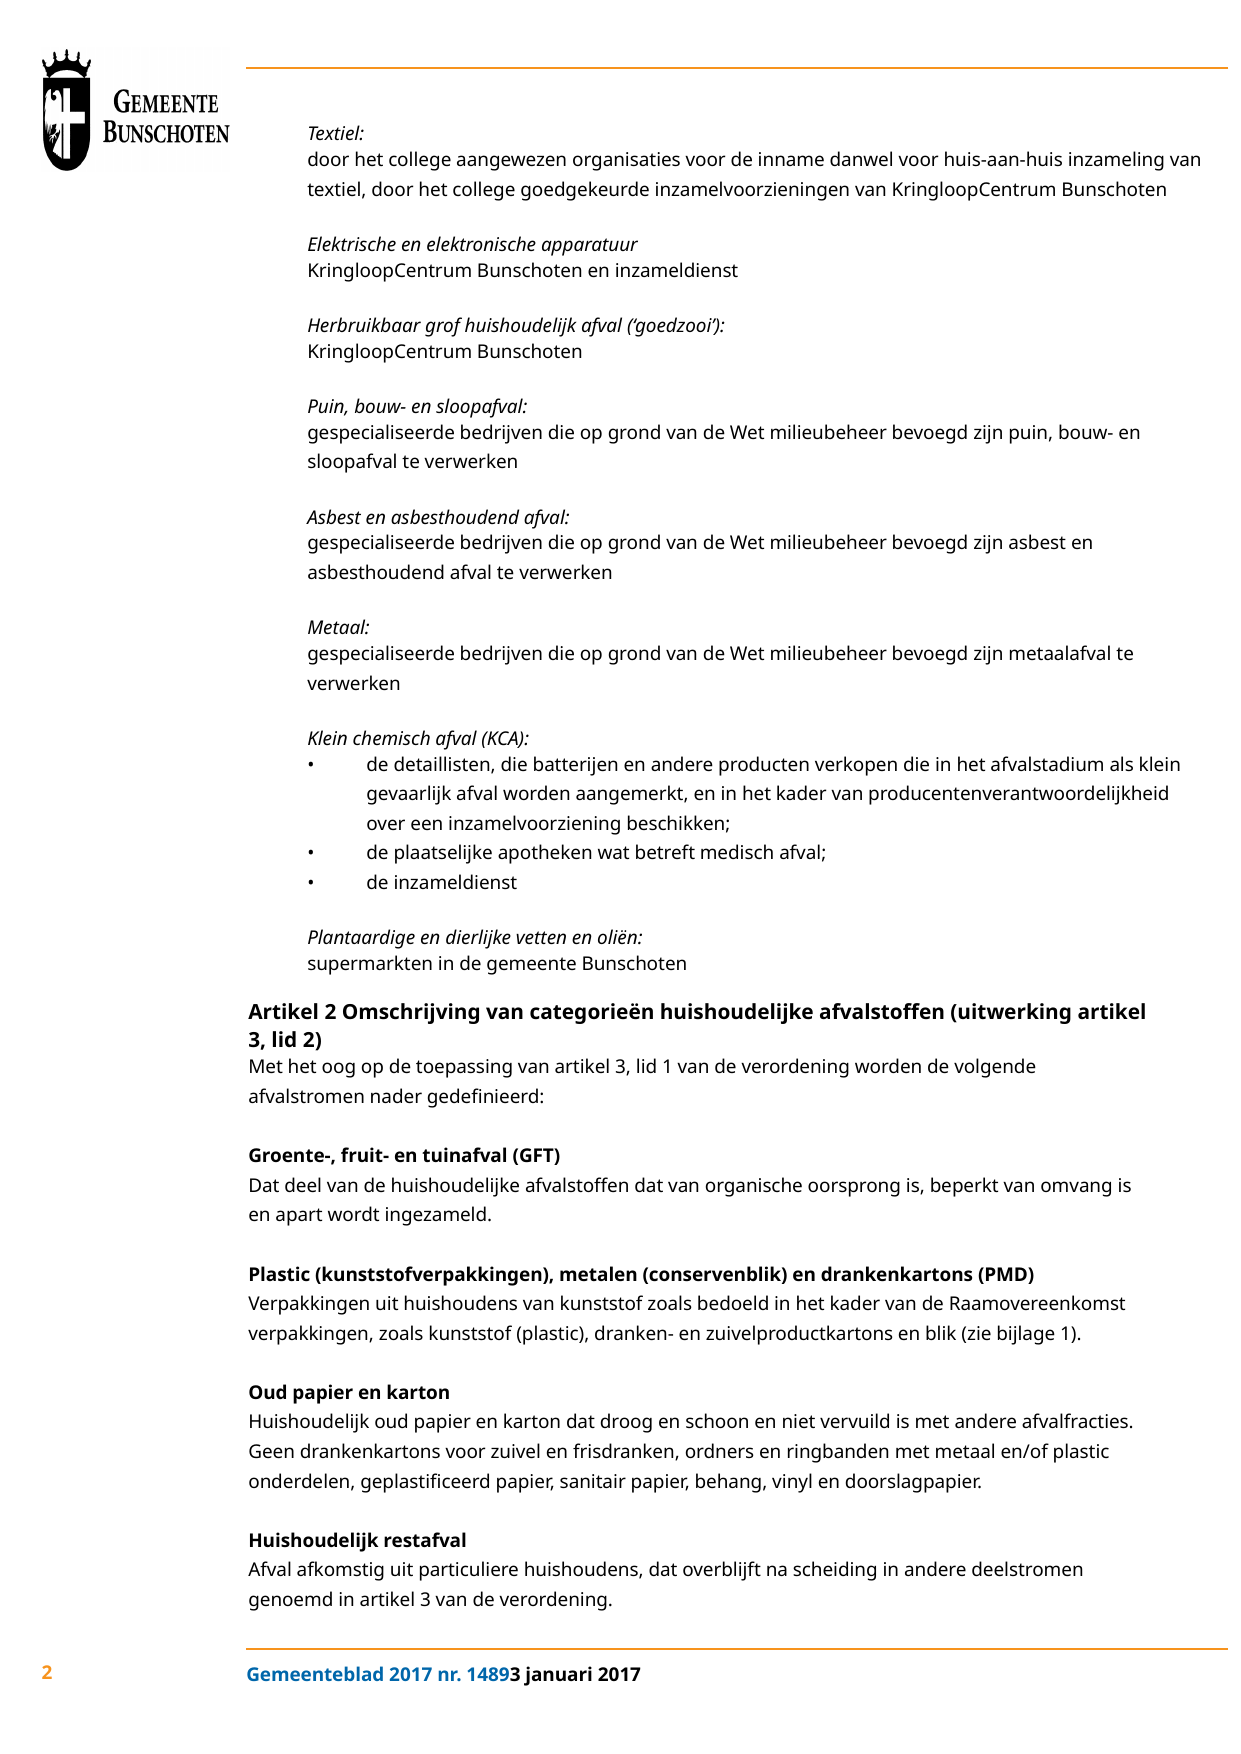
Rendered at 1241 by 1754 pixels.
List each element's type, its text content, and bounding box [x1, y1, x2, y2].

list Elektrische en elektronische apparatuur [307, 231, 1207, 257]
list KringloopCentrum Bunschoten en inzameldienst [307, 257, 1207, 283]
text Huishoudelijk oud papier en karton dat droog en schoon en niet vervuild is met andere afvalfracties. Geen drankenkartons voor zuivel en frisdranken, ordners en ringbanden met metaal en/of plastic onderdelen, geplastificeerd papier, sanitair papier, behang, vinyl en doorslagpapier. [248, 1409, 1152, 1493]
list Puin, bouw- en sloopafval: [307, 393, 1207, 419]
list gespecialiseerde bedrijven die op grond van de Wet milieubeheer bevoegd zijn metaalafval te verwerken [307, 640, 1207, 696]
picture [41, 47, 231, 172]
text Dat deel van de huishoudelijke afvalstoffen dat van organische oorsprong is, beperkt van omvang is en apart wordt ingezameld. [248, 1172, 1152, 1227]
text Groente-, fruit- en tuinafval (GFT) [248, 1142, 1152, 1168]
text Artikel 2 Omschrijving van categorieën huishoudelijke afvalstoffen (uitwerking artikel 3, lid 2) [248, 997, 1152, 1054]
list Textiel: [307, 121, 1207, 146]
list Metaal: [307, 614, 1207, 640]
text Huishoudelijk restafval [248, 1527, 1152, 1553]
text Afval afkomstig uit particuliere huishoudens, dat overblijft na scheiding in andere deelstromen genoemd in artikel 3 van de verordening. [248, 1557, 1152, 1612]
list gespecialiseerde bedrijven die op grond van de Wet milieubeheer bevoegd zijn puin, bouw- en sloopafval te verwerken [307, 419, 1207, 474]
list KringloopCentrum Bunschoten [307, 338, 1207, 364]
list gespecialiseerde bedrijven die op grond van de Wet milieubeheer bevoegd zijn asbest en asbesthoudend afval te verwerken [307, 529, 1207, 585]
list de detaillisten, die batterijen en andere producten verkopen die in het afvalstadium als klein gevaarlijk afval worden aangemerkt, en in het kader van producentenverantwoordelijkheid over een inzamelvoorziening beschikken; [307, 751, 1207, 836]
list Plantaardige en dierlijke vetten en oliën: [307, 924, 1207, 950]
text Plastic (kunststofverpakkingen), metalen (conservenblik) en drankenkartons (PMD) [248, 1261, 1152, 1286]
list de inzameldienst [307, 869, 1207, 895]
list Herbruikbaar grof huishoudelijk afval (‘goedzooi’): [307, 312, 1207, 338]
text Met het oog op de toepassing van artikel 3, lid 1 van de verordening worden de volgende afvalstromen nader gedefinieerd: [248, 1054, 1152, 1109]
list de plaatselijke apotheken wat betreft medisch afval; [307, 839, 1207, 865]
text Verpakkingen uit huishoudens van kunststof zoals bedoeld in het kader van de Raamovereenkomst verpakkingen, zoals kunststof (plastic), dranken- en zuivelproductkartons en blik (zie bijlage 1). [248, 1290, 1152, 1346]
list Klein chemisch afval (KCA): [307, 725, 1207, 751]
text Oud papier en karton [248, 1379, 1152, 1405]
list Asbest en asbesthoudend afval: [307, 504, 1207, 529]
list supermarkten in de gemeente Bunschoten [307, 950, 1207, 976]
list door het college aangewezen organisaties voor de inname danwel voor huis-aan-huis inzameling van textiel, door het college goedgekeurde inzamelvoorzieningen van KringloopCentrum Bunschoten [307, 146, 1207, 202]
